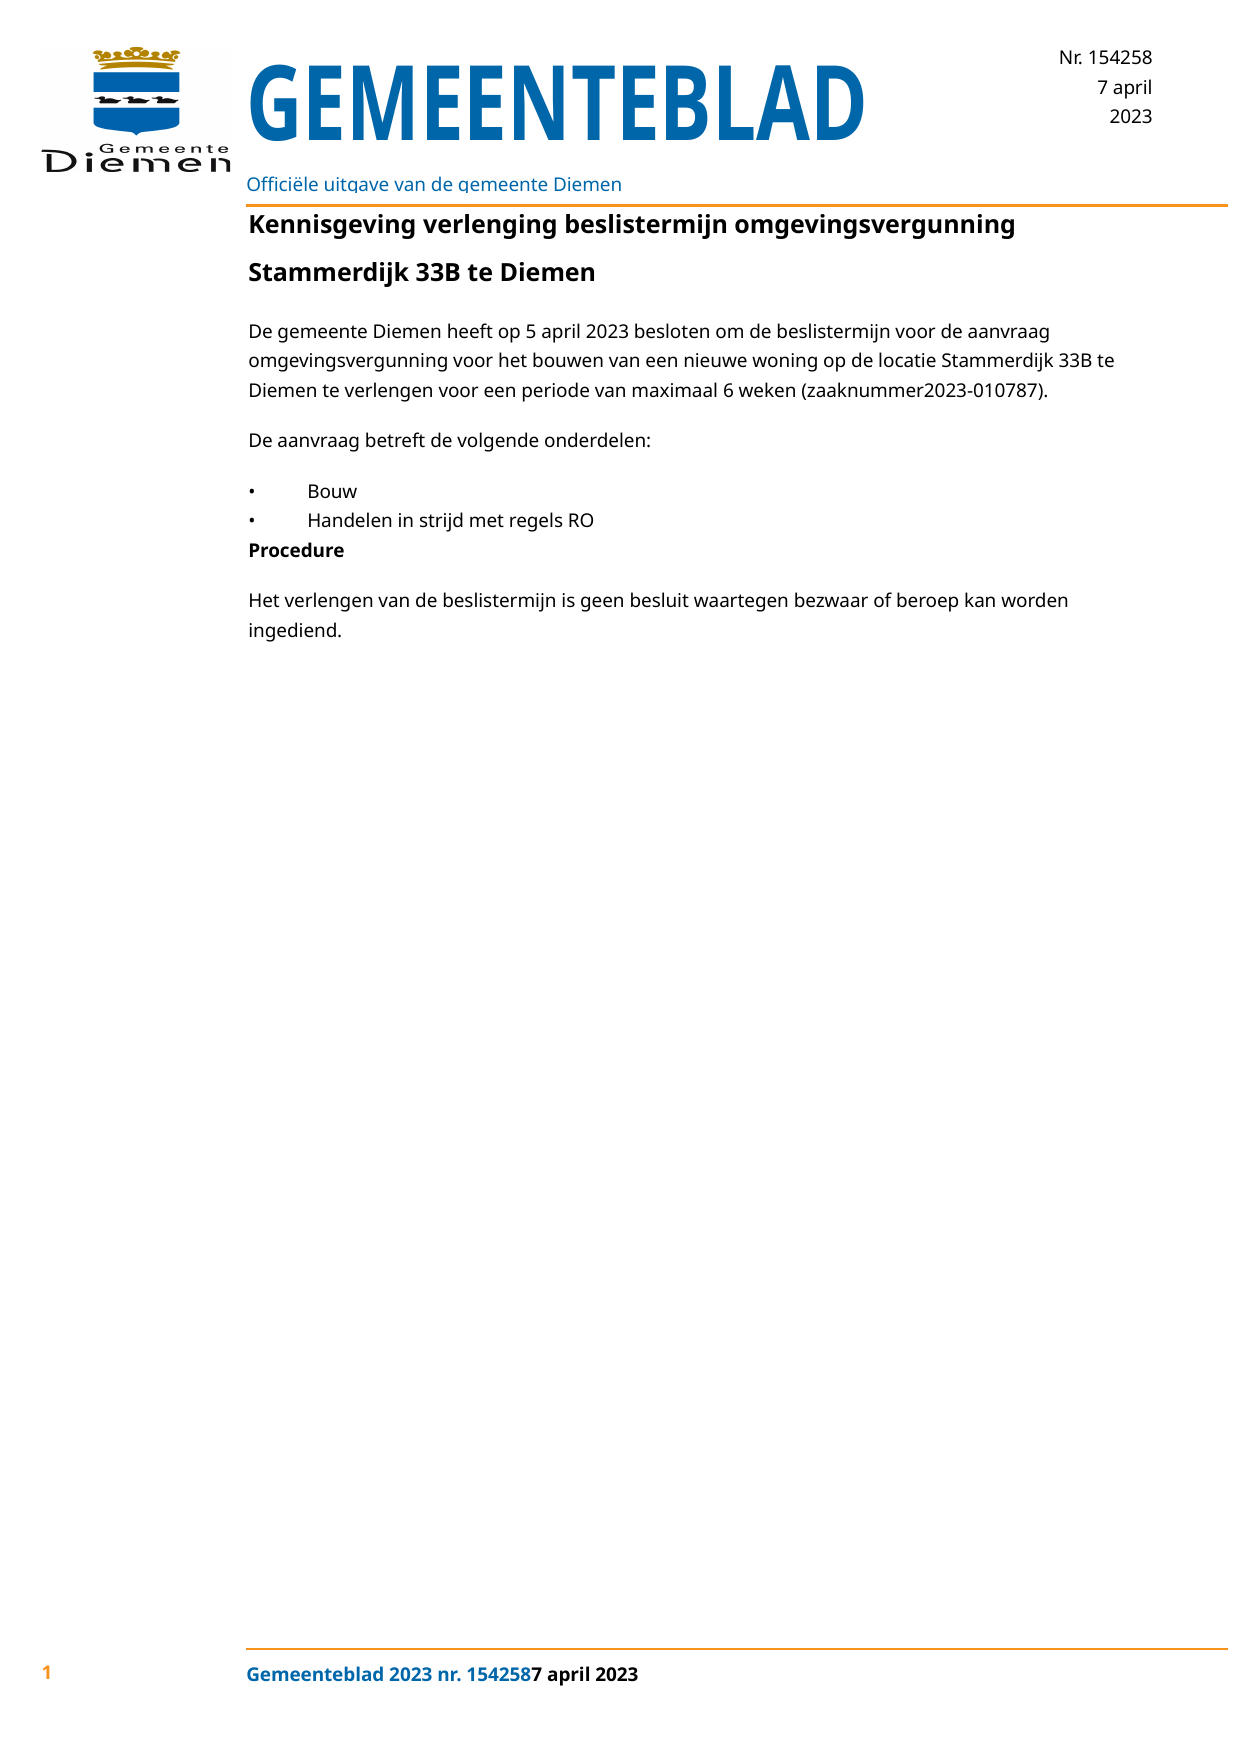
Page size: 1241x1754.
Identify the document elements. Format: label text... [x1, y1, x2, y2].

text Procedure [248, 537, 1152, 563]
text Het verlengen van de beslistermijn is geen besluit waartegen bezwaar of beroep kan worden ingediend. [248, 587, 1152, 643]
text De gemeente Diemen heeft op 5 april 2023 besloten om de beslistermijn voor de aanvraag omgevingsvergunning voor het bouwen van een nieuwe woning op de locatie Stammerdijk 33B te Diemen te verlengen voor een periode van maximaal 6 weken (zaaknummer2023-010787). [248, 318, 1152, 403]
text De aanvraag betreft de volgende onderdelen: [248, 427, 1152, 453]
list Bouw [248, 478, 1152, 504]
picture [41, 47, 231, 172]
text Kennisgeving verlenging beslistermijn omgevingsvergunning Stammerdijk 33B te Diemen [248, 207, 1152, 288]
list Handelen in strijd met regels RO [248, 507, 1152, 533]
